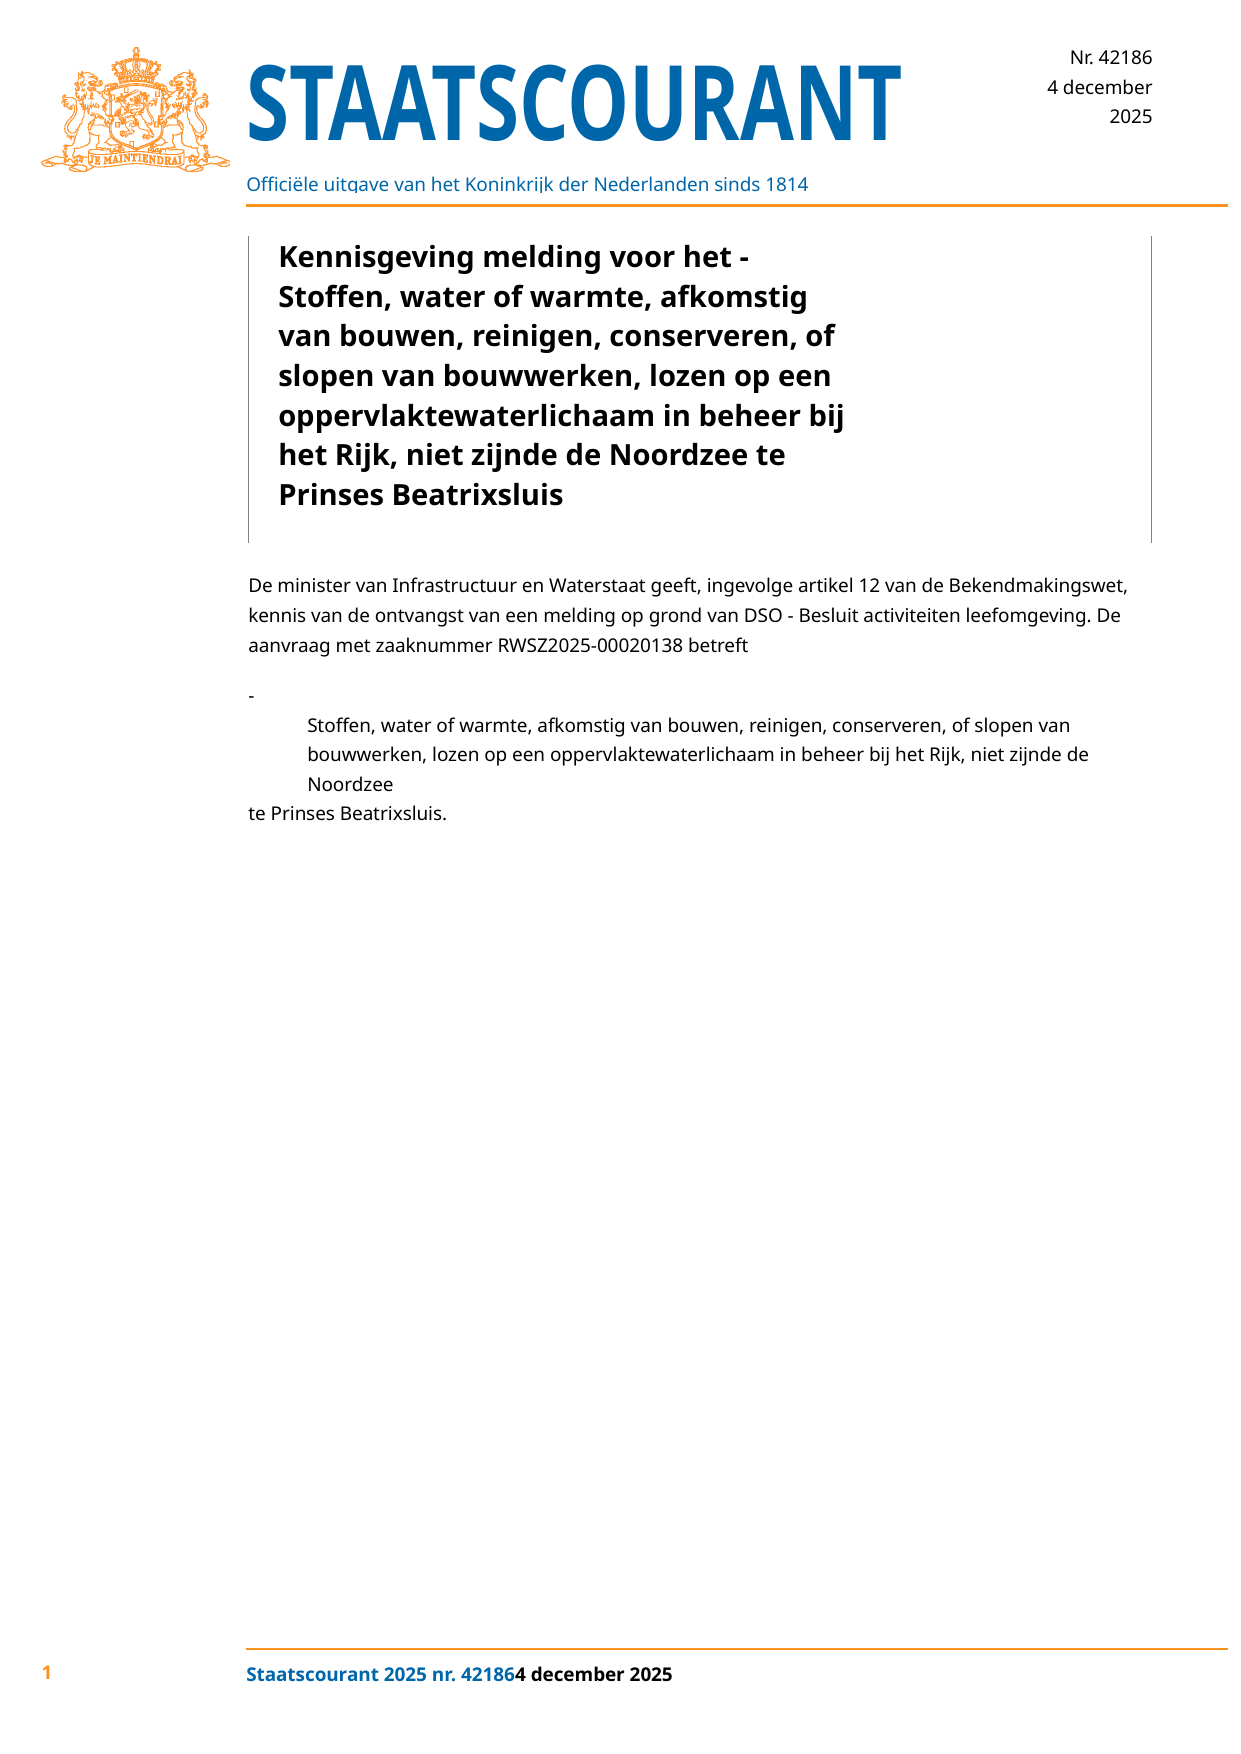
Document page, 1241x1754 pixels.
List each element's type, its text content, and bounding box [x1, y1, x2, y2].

list Stoffen, water of warmte, afkomstig van bouwen, reinigen, conserveren, of slopen van bouwwerken, lozen op een oppervlaktewaterlichaam in beheer bij het Rijk, niet zijnde de Noordzee [248, 712, 1152, 797]
text De minister van Infrastructuur en Waterstaat geeft, ingevolge artikel 12 van de Bekendmakingswet, kennis van de ontvangst van een melding op grond van DSO - Besluit activiteiten leefomgeving. De aanvraag met zaaknummer RWSZ2025-00020138 betreft [248, 573, 1152, 658]
table_header [850, 236, 912, 413]
picture [41, 47, 231, 172]
table_header Kennisgeving melding voor het -Stoffen, water of warmte, afkomstig van bouwen, reinigen, conserveren, of slopen van bouwwerken, lozen op een oppervlaktewaterlichaam in beheer bij het Rijk, niet zijnde de Noordzee te Prinses Beatrixsluis [249, 236, 850, 543]
picture [912, 236, 1090, 414]
table_header [850, 414, 1151, 543]
table_header [1090, 236, 1151, 413]
text te Prinses Beatrixsluis. [248, 801, 1152, 826]
